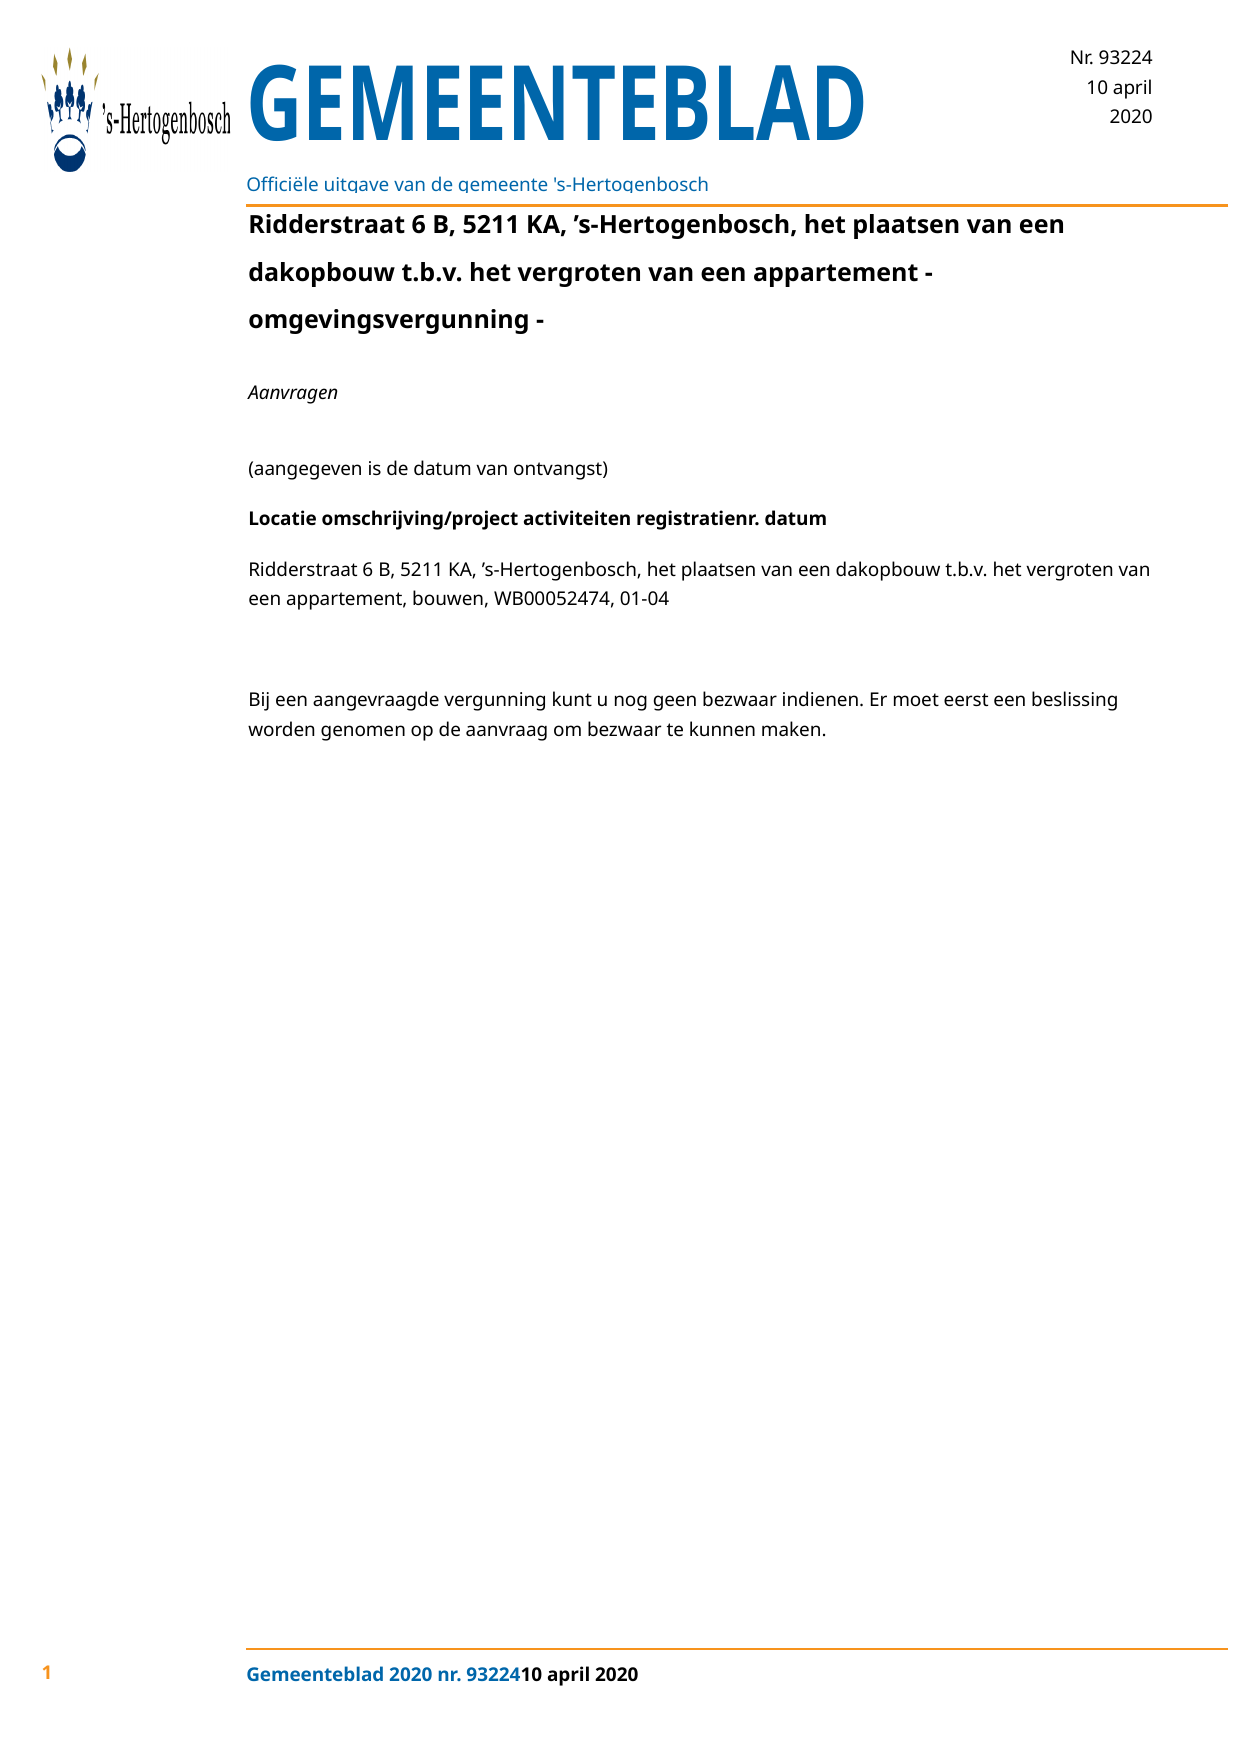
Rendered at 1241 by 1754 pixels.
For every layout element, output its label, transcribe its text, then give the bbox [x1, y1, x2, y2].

text (aangegeven is de datum van ontvangst) [248, 455, 1152, 481]
text Locatie omschrijving/project activiteiten registratienr. datum [248, 506, 1152, 531]
text Ridderstraat 6 B, 5211 KA, ’s-Hertogenbosch, het plaatsen van een dakopbouw t.b.v. het vergroten van een appartement, bouwen, WB00052474, 01-04 [248, 556, 1152, 611]
text Bij een aangevraagde vergunning kunt u nog geen bezwaar indienen. Er moet eerst een beslissing worden genomen op de aanvraag om bezwaar te kunnen maken. [248, 686, 1152, 742]
text Aanvragen [248, 379, 1152, 405]
picture [41, 47, 231, 172]
text Ridderstraat 6 B, 5211 KA, ’s-Hertogenbosch, het plaatsen van een dakopbouw t.b.v. het vergroten van een appartement - omgevingsvergunning - [248, 207, 1152, 336]
